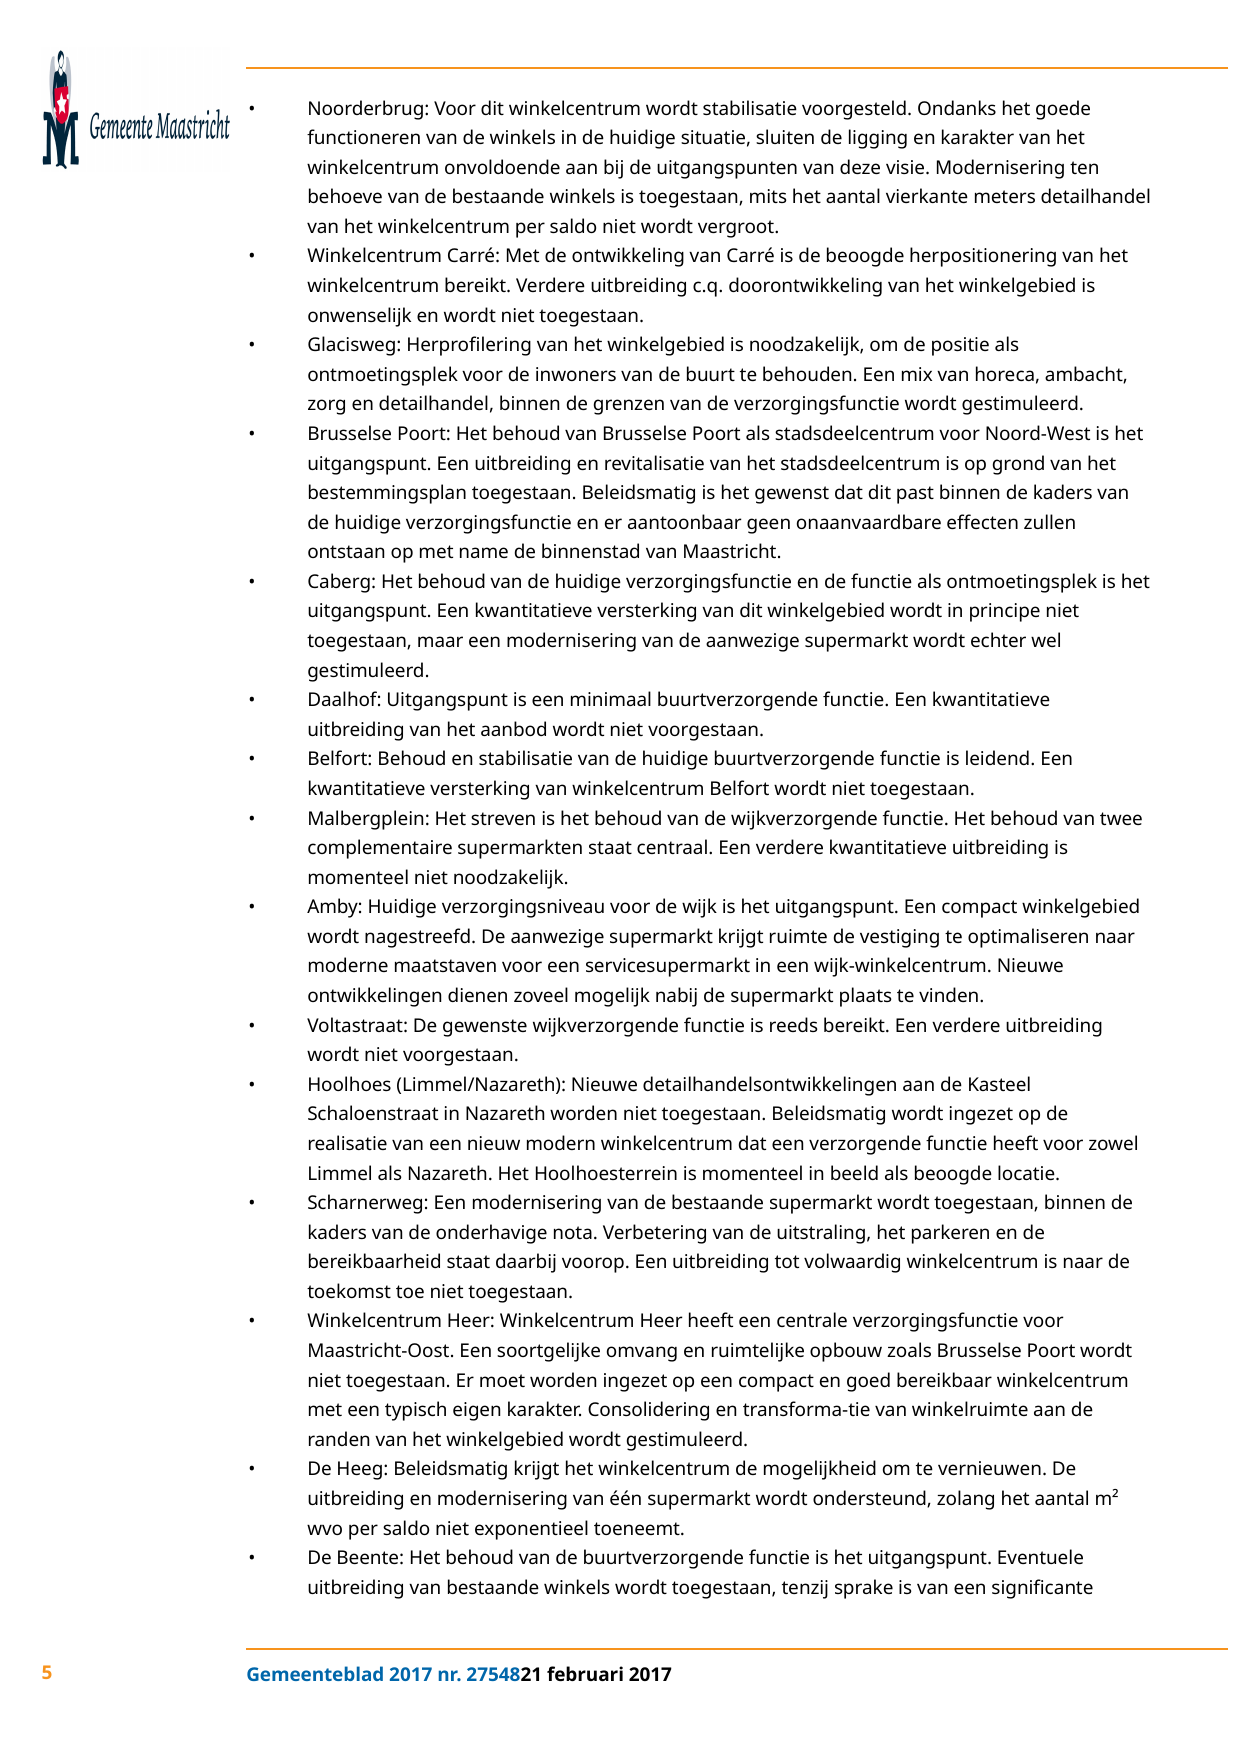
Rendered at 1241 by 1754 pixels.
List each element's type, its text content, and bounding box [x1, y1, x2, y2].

list Scharnerweg: Een modernisering van de bestaande supermarkt wordt toegestaan, binnen de kaders van de onderhavige nota. Verbetering van de uitstraling, het parkeren en de bereikbaarheid staat daarbij voorop. Een uitbreiding tot volwaardig winkelcentrum is naar de toekomst toe niet toegestaan. [248, 1189, 1152, 1304]
list Glacisweg: Herprofilering van het winkelgebied is noodzakelijk, om de positie als ontmoetingsplek voor de inwoners van de buurt te behouden. Een mix van horeca, ambacht, zorg en detailhandel, binnen de grenzen van de verzorgingsfunctie wordt gestimuleerd. [248, 331, 1152, 416]
list Belfort: Behoud en stabilisatie van de huidige buurtverzorgende functie is leidend. Een kwantitatieve versterking van winkelcentrum Belfort wordt niet toegestaan. [248, 746, 1152, 801]
list De Beente: Het behoud van de buurtverzorgende functie is het uitgangspunt. Eventuele uitbreiding van bestaande winkels wordt toegestaan, tenzij sprake is van een significante [248, 1544, 1152, 1600]
list Hoolhoes (Limmel/Nazareth): Nieuwe detailhandelsontwikkelingen aan de Kasteel Schaloenstraat in Nazareth worden niet toegestaan. Beleidsmatig wordt ingezet op de realisatie van een nieuw modern winkelcentrum dat een verzorgende functie heeft voor zowel Limmel als Nazareth. Het Hoolhoesterrein is momenteel in beeld als beoogde locatie. [248, 1071, 1152, 1186]
list Winkelcentrum Heer: Winkelcentrum Heer heeft een centrale verzorgingsfunctie voor Maastricht-Oost. Een soortgelijke omvang en ruimtelijke opbouw zoals Brusselse Poort wordt niet toegestaan. Er moet worden ingezet op een compact en goed bereikbaar winkelcentrum met een typisch eigen karakter. Consolidering en transforma-tie van winkelruimte aan de randen van het winkelgebied wordt gestimuleerd. [248, 1308, 1152, 1452]
list Voltastraat: De gewenste wijkverzorgende functie is reeds bereikt. Een verdere uitbreiding wordt niet voorgestaan. [248, 1012, 1152, 1067]
list Noorderbrug: Voor dit winkelcentrum wordt stabilisatie voorgesteld. Ondanks het goede functioneren van de winkels in de huidige situatie, sluiten de ligging en karakter van het winkelcentrum onvoldoende aan bij de uitgangspunten van deze visie. Modernisering ten behoeve van de bestaande winkels is toegestaan, mits het aantal vierkante meters detailhandel van het winkelcentrum per saldo niet wordt vergroot. [248, 95, 1152, 239]
list Winkelcentrum Carré: Met de ontwikkeling van Carré is de beoogde herpositionering van het winkelcentrum bereikt. Verdere uitbreiding c.q. doorontwikkeling van het winkelgebied is onwenselijk en wordt niet toegestaan. [248, 243, 1152, 328]
list Caberg: Het behoud van de huidige verzorgingsfunctie en de functie als ontmoetingsplek is het uitgangspunt. Een kwantitatieve versterking van dit winkelgebied wordt in principe niet toegestaan, maar een modernisering van de aanwezige supermarkt wordt echter wel gestimuleerd. [248, 568, 1152, 683]
list Malbergplein: Het streven is het behoud van de wijkverzorgende functie. Het behoud van twee complementaire supermarkten staat centraal. Een verdere kwantitatieve uitbreiding is momenteel niet noodzakelijk. [248, 805, 1152, 890]
picture [41, 47, 231, 172]
list Amby: Huidige verzorgingsniveau voor de wijk is het uitgangspunt. Een compact winkelgebied wordt nagestreefd. De aanwezige supermarkt krijgt ruimte de vestiging te optimaliseren naar moderne maatstaven voor een servicesupermarkt in een wijk-winkelcentrum. Nieuwe ontwikkelingen dienen zoveel mogelijk nabij de supermarkt plaats te vinden. [248, 893, 1152, 1008]
list Brusselse Poort: Het behoud van Brusselse Poort als stadsdeelcentrum voor Noord-West is het uitgangspunt. Een uitbreiding en revitalisatie van het stadsdeelcentrum is op grond van het bestemmingsplan toegestaan. Beleidsmatig is het gewenst dat dit past binnen de kaders van de huidige verzorgingsfunctie en er aantoonbaar geen onaanvaardbare effecten zullen ontstaan op met name de binnenstad van Maastricht. [248, 420, 1152, 564]
list De Heeg: Beleidsmatig krijgt het winkelcentrum de mogelijkheid om te vernieuwen. De uitbreiding en modernisering van één supermarkt wordt ondersteund, zolang het aantal m² wvo per saldo niet exponentieel toeneemt. [248, 1456, 1152, 1541]
list Daalhof: Uitgangspunt is een minimaal buurtverzorgende functie. Een kwantitatieve uitbreiding van het aanbod wordt niet voorgestaan. [248, 686, 1152, 742]
